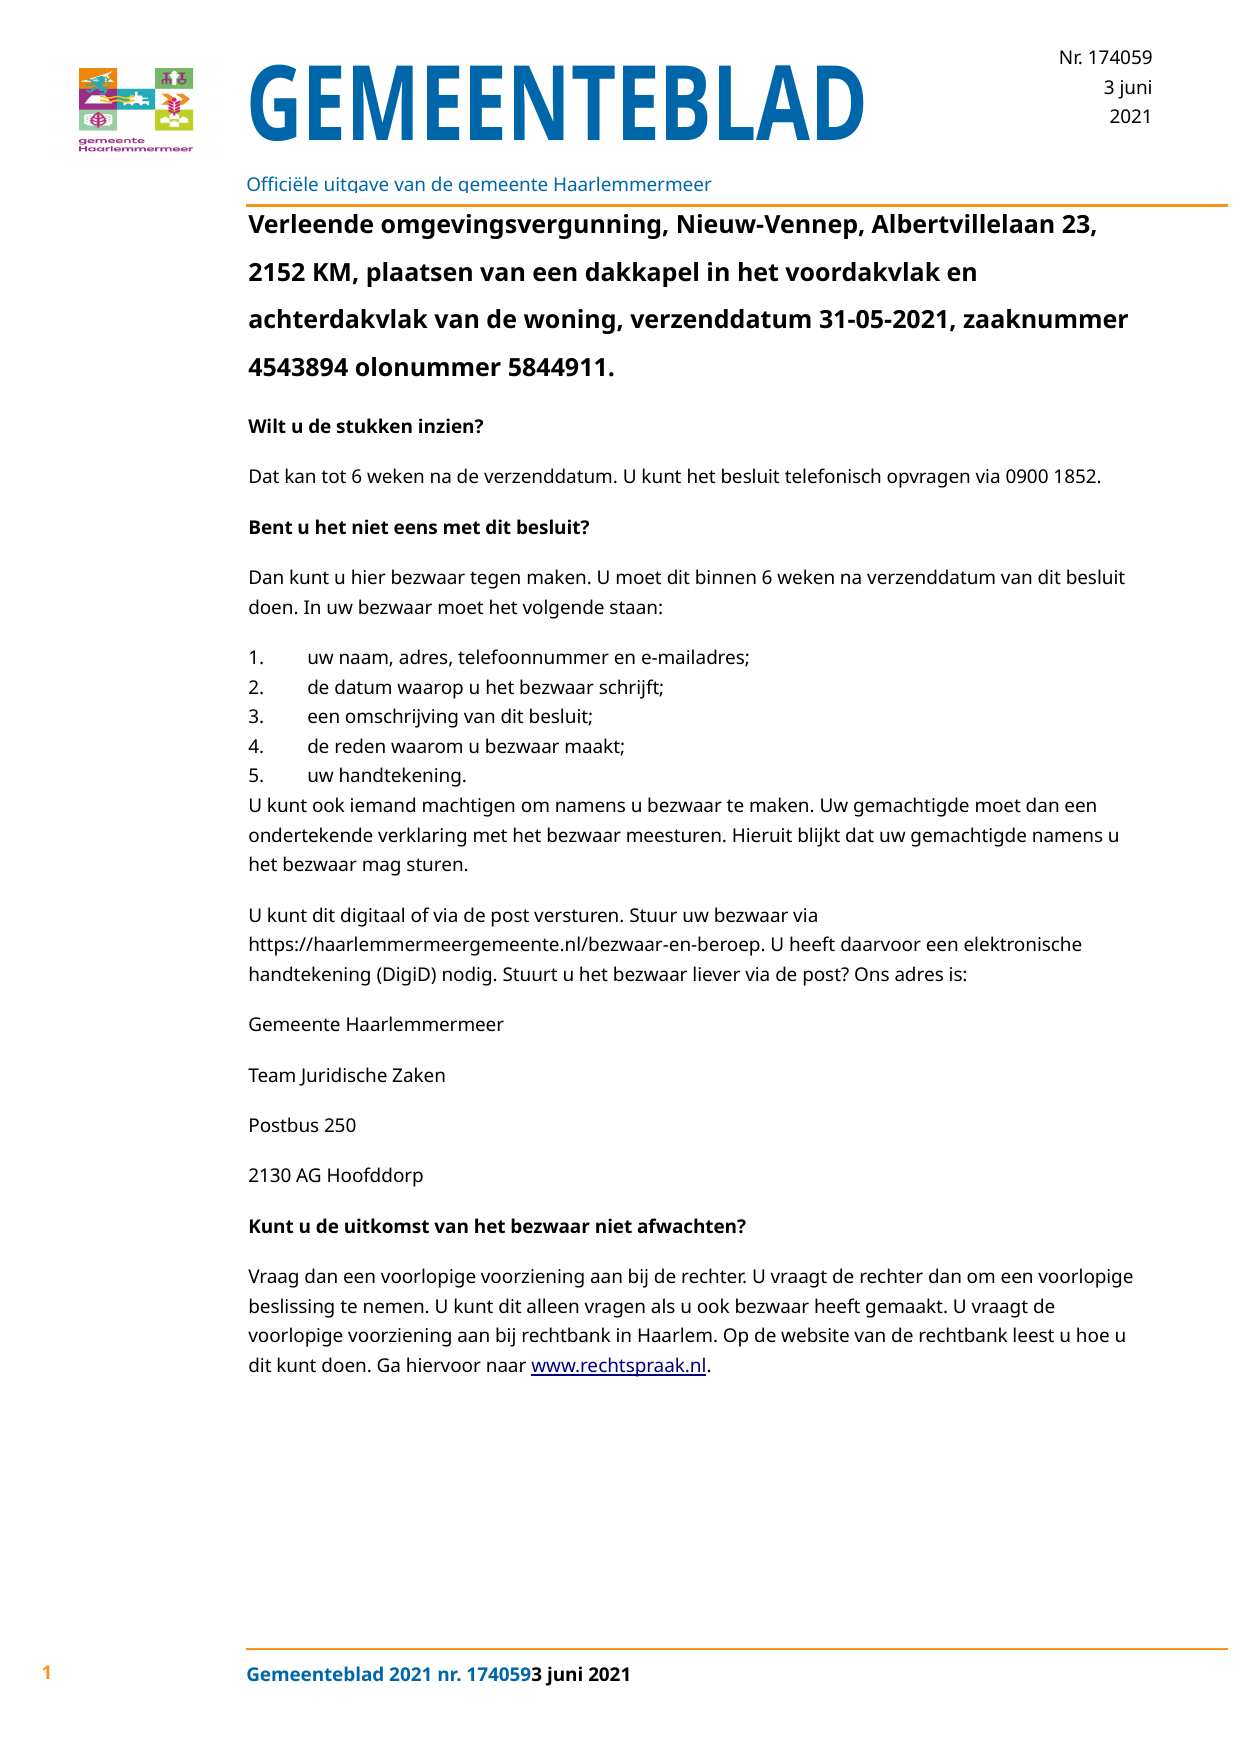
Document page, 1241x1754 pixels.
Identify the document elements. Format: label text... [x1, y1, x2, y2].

text Vraag dan een voorlopige voorziening aan bij de rechter. U vraagt de rechter dan om een voorlopige beslissing te nemen. U kunt dit alleen vragen als u ook bezwaar heeft gemaakt. U vraagt de voorlopige voorziening aan bij rechtbank in Haarlem. Op de website van de rechtbank leest u hoe u dit kunt doen. Ga hiervoor naar www.rechtspraak.nl. [248, 1263, 1152, 1378]
text Gemeente Haarlemmermeer [248, 1011, 1152, 1037]
text 2130 AG Hoofddorp [248, 1163, 1152, 1188]
list uw handtekening. [248, 763, 1152, 788]
text Verleende omgevingsvergunning, Nieuw-Vennep, Albertvillelaan 23, 2152 KM, plaatsen van een dakkapel in het voordakvlak en achterdakvlak van de woning, verzenddatum 31-05-2021, zaaknummer 4543894 olonummer 5844911. [248, 207, 1152, 384]
text Kunt u de uitkomst van het bezwaar niet afwachten? [248, 1213, 1152, 1239]
picture [41, 47, 231, 172]
text Team Juridische Zaken [248, 1062, 1152, 1088]
text U kunt ook iemand machtigen om namens u bezwaar te maken. Uw gemachtigde moet dan een ondertekende verklaring met het bezwaar meesturen. Hieruit blijkt dat uw gemachtigde namens u het bezwaar mag sturen. [248, 792, 1152, 877]
text Wilt u de stukken inzien? [248, 413, 1152, 439]
text Dat kan tot 6 weken na de verzenddatum. U kunt het besluit telefonisch opvragen via 0900 1852. [248, 463, 1152, 489]
text Postbus 250 [248, 1112, 1152, 1138]
list een omschrijving van dit besluit; [248, 703, 1152, 729]
list de reden waarom u bezwaar maakt; [248, 733, 1152, 759]
text Bent u het niet eens met dit besluit? [248, 514, 1152, 540]
text Dan kunt u hier bezwaar tegen maken. U moet dit binnen 6 weken na verzenddatum van dit besluit doen. In uw bezwaar moet het volgende staan: [248, 564, 1152, 620]
list uw naam, adres, telefoonnummer en e-mailadres; [248, 644, 1152, 670]
text U kunt dit digitaal of via de post versturen. Stuur uw bezwaar via https://haarlemmermeergemeente.nl/bezwaar-en-beroep. U heeft daarvoor een elektronische handtekening (DigiD) nodig. Stuurt u het bezwaar liever via de post? Ons adres is: [248, 902, 1152, 987]
list de datum waarop u het bezwaar schrijft; [248, 674, 1152, 700]
